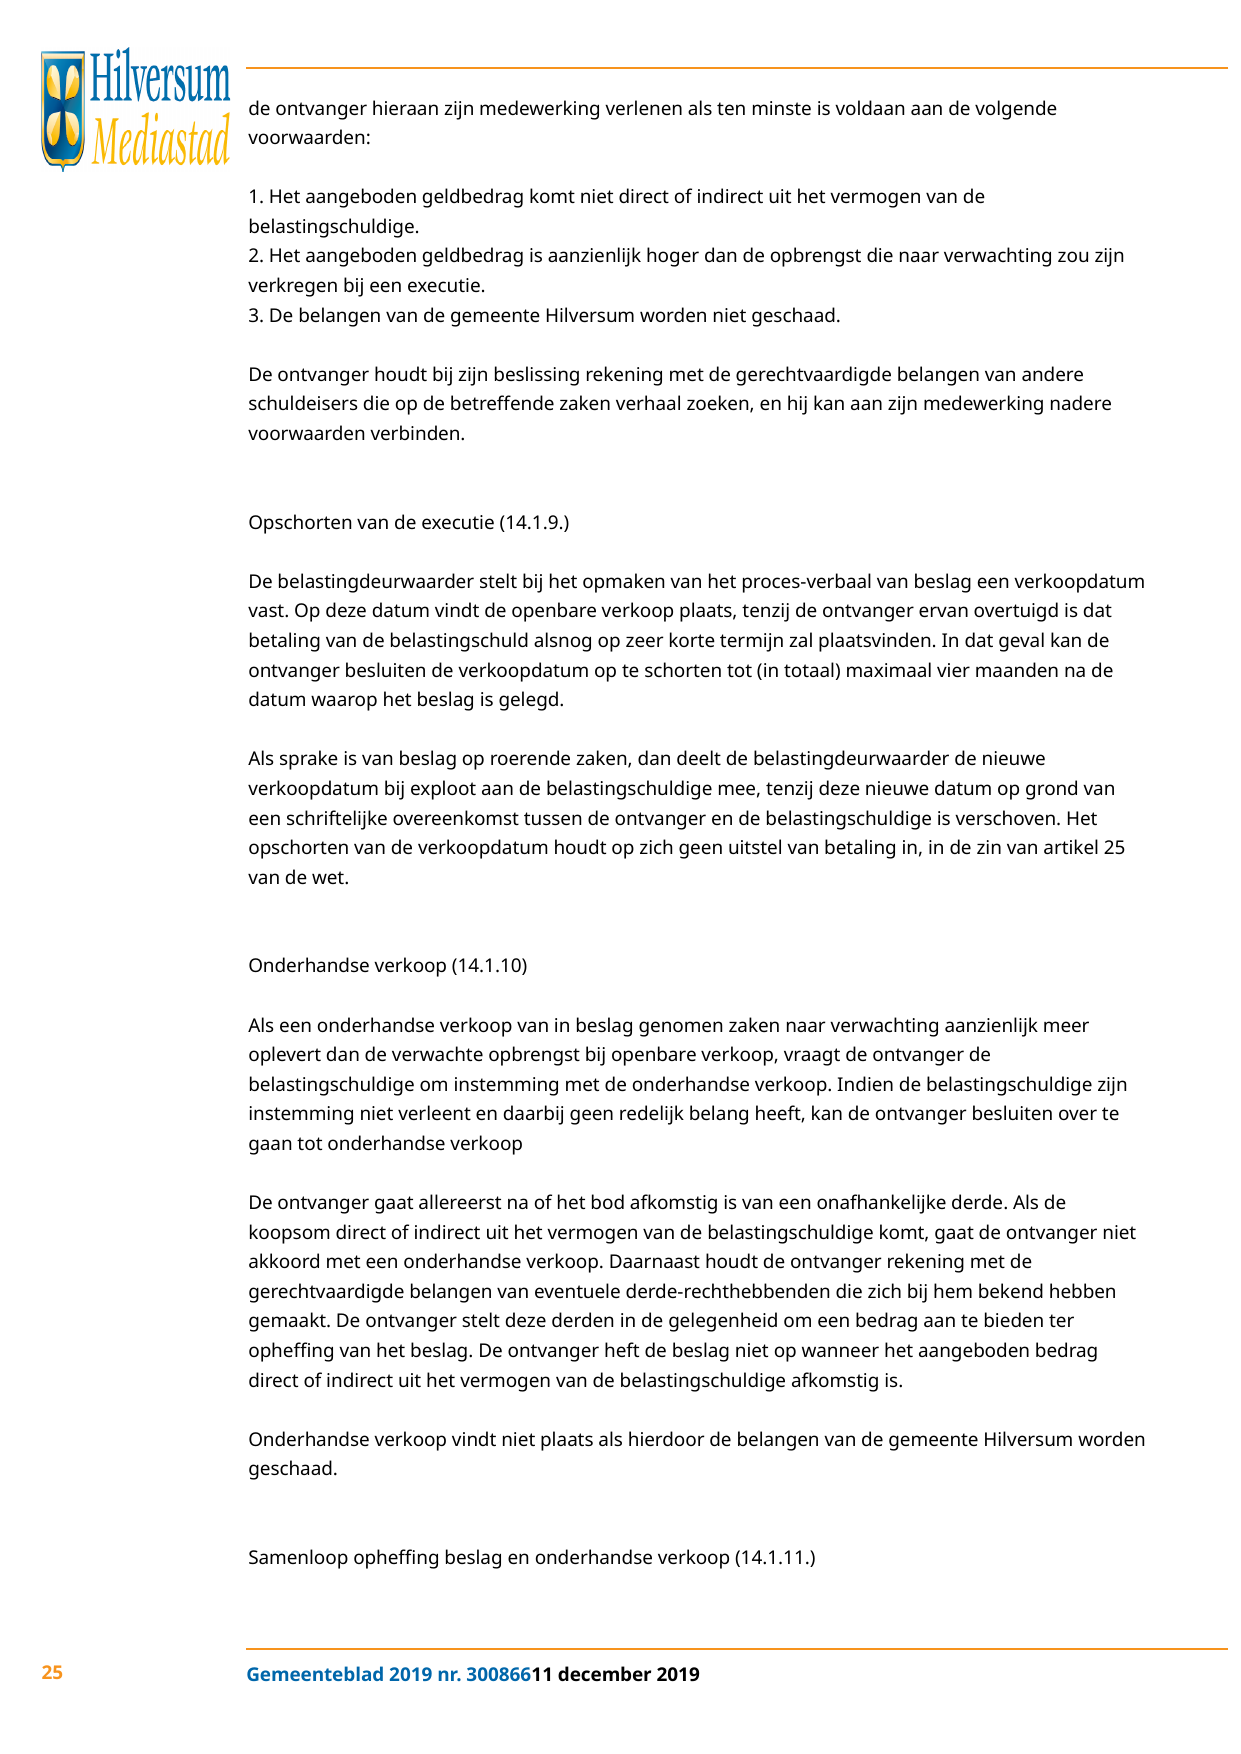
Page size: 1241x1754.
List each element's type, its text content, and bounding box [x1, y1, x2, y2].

text Samenloop opheffing beslag en onderhandse verkoop (14.1.11.) [248, 1544, 1152, 1570]
text 2. Het aangeboden geldbedrag is aanzienlijk hoger dan de opbrengst die naar verwachting zou zijn verkregen bij een executie. [248, 243, 1152, 298]
text 3. De belangen van de gemeente Hilversum worden niet geschaad. [248, 302, 1152, 328]
text 1. Het aangeboden geldbedrag komt niet direct of indirect uit het vermogen van de belastingschuldige. [248, 183, 1152, 239]
text Als sprake is van beslag op roerende zaken, dan deelt de belastingdeurwaarder de nieuwe verkoopdatum bij exploot aan de belastingschuldige mee, tenzij deze nieuwe datum op grond van een schriftelijke overeenkomst tussen de ontvanger en de belastingschuldige is verschoven. Het opschorten van de verkoopdatum houdt op zich geen uitstel van betaling in, in de zin van artikel 25 van de wet. [248, 746, 1152, 890]
text Onderhandse verkoop (14.1.10) [248, 953, 1152, 978]
text Opschorten van de executie (14.1.9.) [248, 509, 1152, 535]
text Als een onderhandse verkoop van in beslag genomen zaken naar verwachting aanzienlijk meer oplevert dan de verwachte opbrengst bij openbare verkoop, vraagt de ontvanger de belastingschuldige om instemming met de onderhandse verkoop. Indien de belastingschuldige zijn instemming niet verleent en daarbij geen redelijk belang heeft, kan de ontvanger besluiten over te gaan tot onderhandse verkoop [248, 1012, 1152, 1156]
text de ontvanger hieraan zijn medewerking verlenen als ten minste is voldaan aan de volgende voorwaarden: [248, 95, 1152, 150]
text Onderhandse verkoop vindt niet plaats als hierdoor de belangen van de gemeente Hilversum worden geschaad. [248, 1426, 1152, 1481]
picture [41, 47, 231, 172]
text De belastingdeurwaarder stelt bij het opmaken van het proces-verbaal van beslag een verkoopdatum vast. Op deze datum vindt de openbare verkoop plaats, tenzij de ontvanger ervan overtuigd is dat betaling van de belastingschuld alsnog op zeer korte termijn zal plaatsvinden. In dat geval kan de ontvanger besluiten de verkoopdatum op te schorten tot (in totaal) maximaal vier maanden na de datum waarop het beslag is gelegd. [248, 568, 1152, 712]
text De ontvanger houdt bij zijn beslissing rekening met de gerechtvaardigde belangen van andere schuldeisers die op de betreffende zaken verhaal zoeken, en hij kan aan zijn medewerking nadere voorwaarden verbinden. [248, 361, 1152, 446]
text De ontvanger gaat allereerst na of het bod afkomstig is van een onafhankelijke derde. Als de koopsom direct of indirect uit het vermogen van de belastingschuldige komt, gaat de ontvanger niet akkoord met een onderhandse verkoop. Daarnaast houdt de ontvanger rekening met de gerechtvaardigde belangen van eventuele derde-rechthebbenden die zich bij hem bekend hebben gemaakt. De ontvanger stelt deze derden in de gelegenheid om een bedrag aan te bieden ter opheffing van het beslag. De ontvanger heft de beslag niet op wanneer het aangeboden bedrag direct of indirect uit het vermogen van de belastingschuldige afkomstig is. [248, 1189, 1152, 1393]
